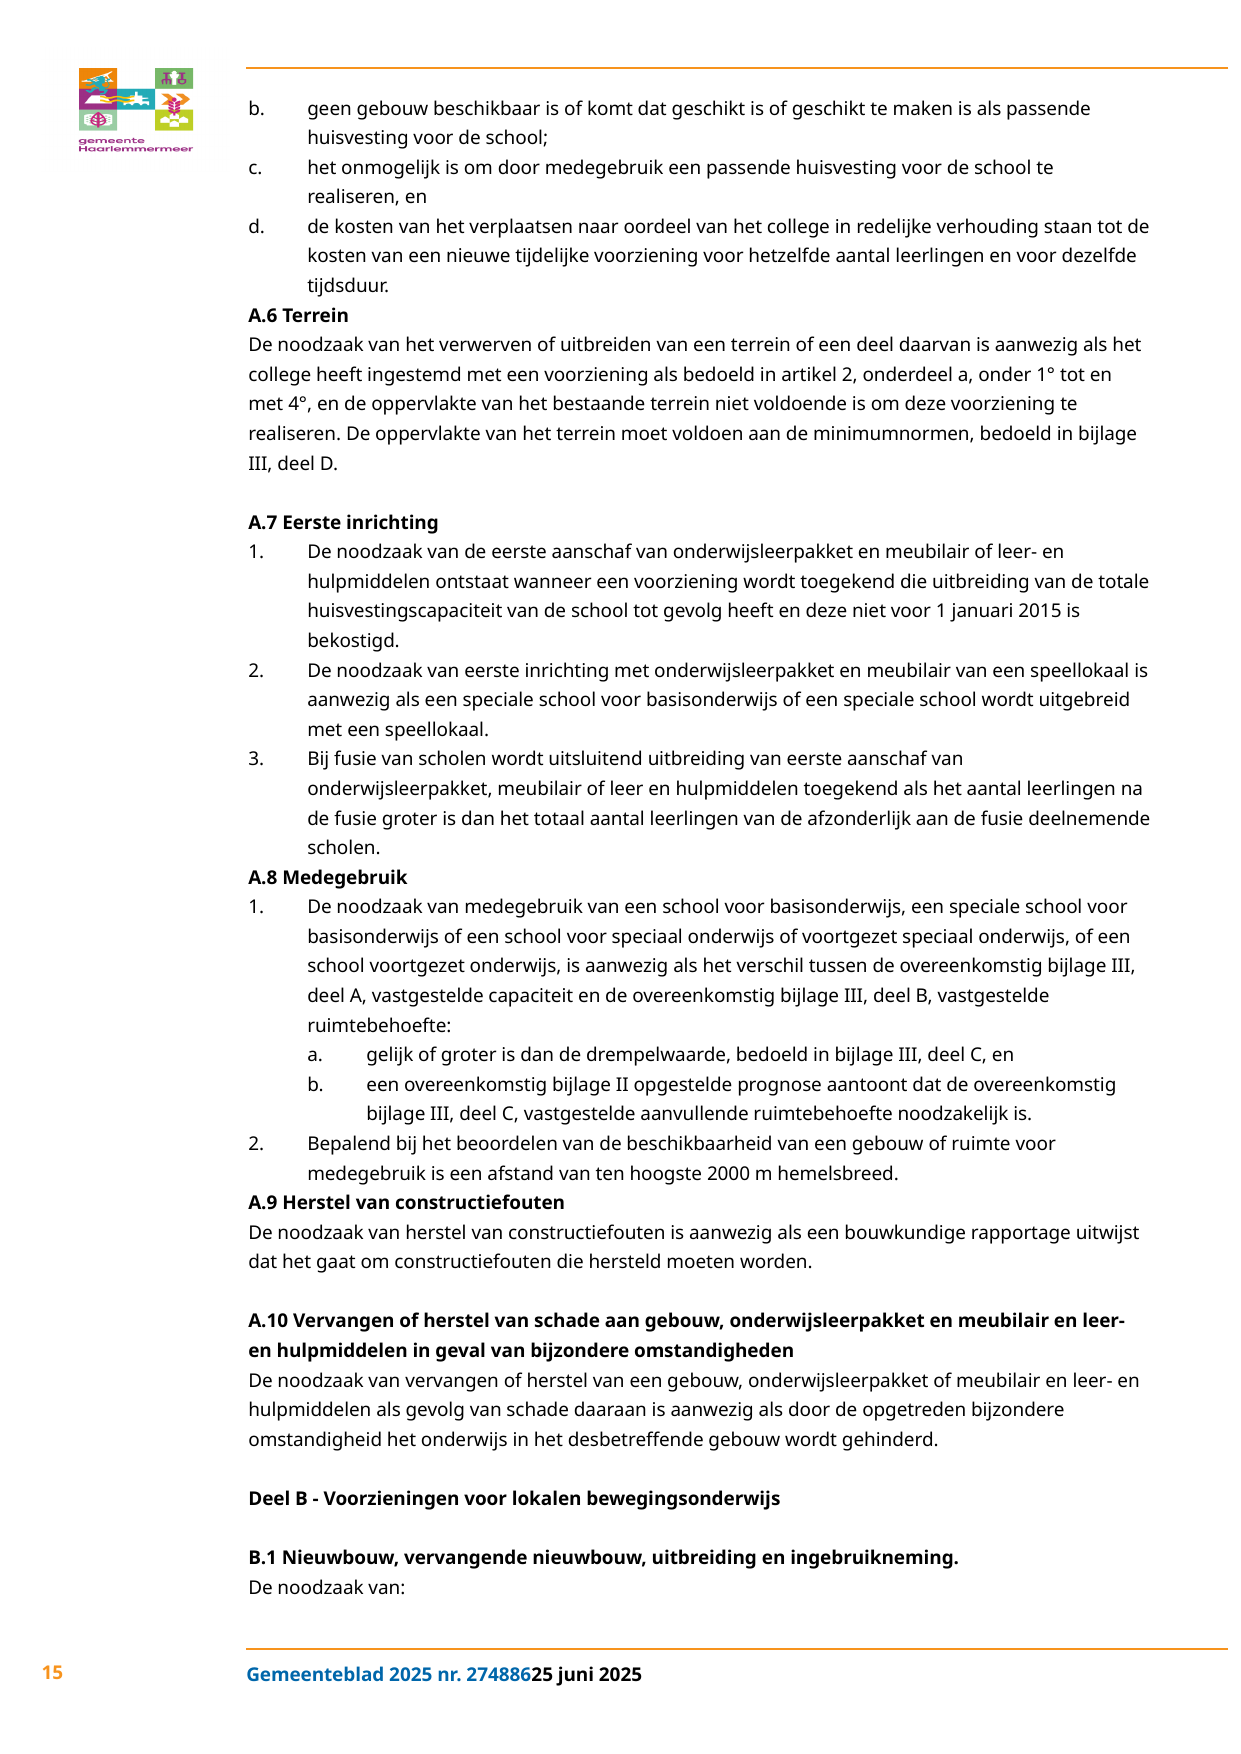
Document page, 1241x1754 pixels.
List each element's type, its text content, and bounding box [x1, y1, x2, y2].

text De noodzaak van herstel van constructiefouten is aanwezig als een bouwkundige rapportage uitwijst dat het gaat om constructiefouten die hersteld moeten worden. [248, 1219, 1152, 1274]
text De noodzaak van het verwerven of uitbreiden van een terrein of een deel daarvan is aanwezig als het college heeft ingestemd met een voorziening als bedoeld in artikel 2, onderdeel a, onder 1° tot en met 4°, en de oppervlakte van het bestaande terrein niet voldoende is om deze voorziening te realiseren. De oppervlakte van het terrein moet voldoen aan de minimumnormen, bedoeld in bijlage III, deel D. [248, 331, 1152, 476]
text Deel B - Voorzieningen voor lokalen bewegingsonderwijs [248, 1485, 1152, 1511]
list De noodzaak van de eerste aanschaf van onderwijsleerpakket en meubilair of leer- en hulpmiddelen ontstaat wanneer een voorziening wordt toegekend die uitbreiding van de totale huisvestingscapaciteit van de school tot gevolg heeft en deze niet voor 1 januari 2015 is bekostigd. [248, 538, 1152, 653]
text A.8 Medegebruik [248, 864, 1152, 890]
picture [41, 47, 231, 172]
list Bij fusie van scholen wordt uitsluitend uitbreiding van eerste aanschaf van onderwijsleerpakket, meubilair of leer en hulpmiddelen toegekend als het aantal leerlingen na de fusie groter is dan het totaal aantal leerlingen van de afzonderlijk aan de fusie deelnemende scholen. [248, 746, 1152, 860]
list geen gebouw beschikbaar is of komt dat geschikt is of geschikt te maken is als passende huisvesting voor de school; [248, 95, 1152, 150]
list het onmogelijk is om door medegebruik een passende huisvesting voor de school te realiseren, en [248, 154, 1152, 209]
text De noodzaak van: [248, 1574, 1152, 1600]
list Bepalend bij het beoordelen van de beschikbaarheid van een gebouw of ruimte voor medegebruik is een afstand van ten hoogste 2000 m hemelsbreed. [248, 1130, 1152, 1186]
list een overeenkomstig bijlage II opgestelde prognose aantoont dat de overeenkomstig bijlage III, deel C, vastgestelde aanvullende ruimtebehoefte noodzakelijk is. [307, 1071, 1152, 1126]
text B.1 Nieuwbouw, vervangende nieuwbouw, uitbreiding en ingebruikneming. [248, 1544, 1152, 1570]
text A.6 Terrein [248, 302, 1152, 328]
list De noodzaak van medegebruik van een school voor basisonderwijs, een speciale school voor basisonderwijs of een school voor speciaal onderwijs of voortgezet speciaal onderwijs, of een school voortgezet onderwijs, is aanwezig als het verschil tussen de overeenkomstig bijlage III, deel A, vastgestelde capaciteit en de overeenkomstig bijlage III, deel B, vastgestelde ruimtebehoefte: [248, 893, 1152, 1038]
text A.7 Eerste inrichting [248, 509, 1152, 535]
list gelijk of groter is dan de drempelwaarde, bedoeld in bijlage III, deel C, en [307, 1041, 1152, 1067]
text A.9 Herstel van constructiefouten [248, 1189, 1152, 1215]
text De noodzaak van vervangen of herstel van een gebouw, onderwijsleerpakket of meubilair en leer- en hulpmiddelen als gevolg van schade daaraan is aanwezig als door de opgetreden bijzondere omstandigheid het onderwijs in het desbetreffende gebouw wordt gehinderd. [248, 1367, 1152, 1452]
text A.10 Vervangen of herstel van schade aan gebouw, onderwijsleerpakket en meubilair en leer- en hulpmiddelen in geval van bijzondere omstandigheden [248, 1308, 1152, 1363]
list De noodzaak van eerste inrichting met onderwijsleerpakket en meubilair van een speellokaal is aanwezig als een speciale school voor basisonderwijs of een speciale school wordt uitgebreid met een speellokaal. [248, 657, 1152, 742]
list de kosten van het verplaatsen naar oordeel van het college in redelijke verhouding staan tot de kosten van een nieuwe tijdelijke voorziening voor hetzelfde aantal leerlingen en voor dezelfde tijdsduur. [248, 213, 1152, 298]
